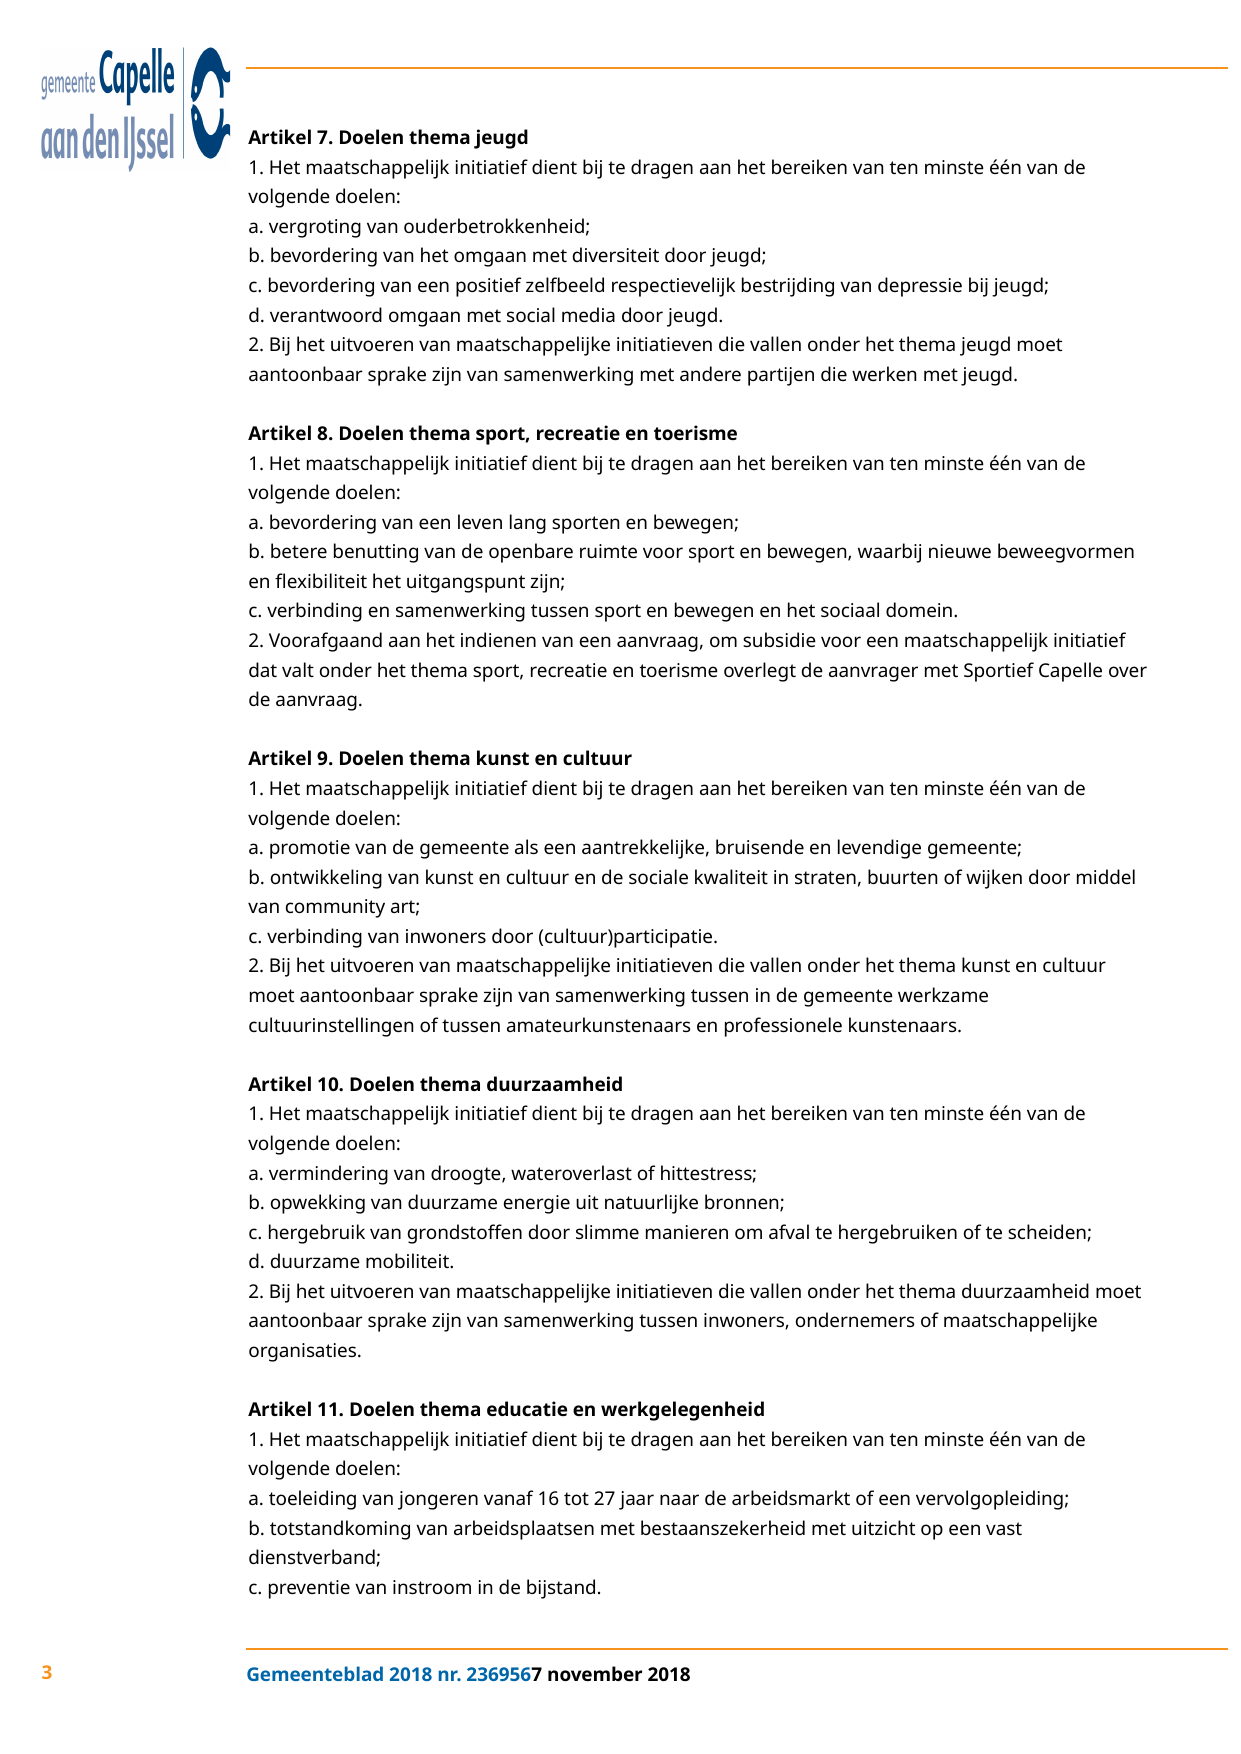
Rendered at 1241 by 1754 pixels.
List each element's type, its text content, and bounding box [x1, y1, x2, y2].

text b. bevordering van het omgaan met diversiteit door jeugd; [248, 243, 1152, 268]
text Artikel 9. Doelen thema kunst en cultuur [248, 746, 1152, 771]
text 2. Bij het uitvoeren van maatschappelijke initiatieven die vallen onder het thema jeugd moet aantoonbaar sprake zijn van samenwerking met andere partijen die werken met jeugd. [248, 331, 1152, 387]
text b. betere benutting van de openbare ruimte voor sport en bewegen, waarbij nieuwe beweegvormen en flexibiliteit het uitgangspunt zijn; [248, 538, 1152, 594]
picture [41, 47, 231, 172]
text a. toeleiding van jongeren vanaf 16 tot 27 jaar naar de arbeidsmarkt of een vervolgopleiding; [248, 1485, 1152, 1511]
text c. bevordering van een positief zelfbeeld respectievelijk bestrijding van depressie bij jeugd; [248, 272, 1152, 298]
text Artikel 10. Doelen thema duurzaamheid [248, 1071, 1152, 1097]
text b. ontwikkeling van kunst en cultuur en de sociale kwaliteit in straten, buurten of wijken door middel van community art; [248, 864, 1152, 919]
text d. verantwoord omgaan met social media door jeugd. [248, 302, 1152, 328]
text 1. Het maatschappelijk initiatief dient bij te dragen aan het bereiken van ten minste één van de volgende doelen: [248, 1101, 1152, 1156]
text b. totstandkoming van arbeidsplaatsen met bestaanszekerheid met uitzicht op een vast dienstverband; [248, 1515, 1152, 1570]
text Artikel 8. Doelen thema sport, recreatie en toerisme [248, 420, 1152, 446]
text 2. Bij het uitvoeren van maatschappelijke initiatieven die vallen onder het thema duurzaamheid moet aantoonbaar sprake zijn van samenwerking tussen inwoners, ondernemers of maatschappelijke organisaties. [248, 1278, 1152, 1363]
text Artikel 11. Doelen thema educatie en werkgelegenheid [248, 1396, 1152, 1422]
text d. duurzame mobiliteit. [248, 1248, 1152, 1274]
text c. preventie van instroom in de bijstand. [248, 1574, 1152, 1600]
text a. bevordering van een leven lang sporten en bewegen; [248, 509, 1152, 535]
text c. hergebruik van grondstoffen door slimme manieren om afval te hergebruiken of te scheiden; [248, 1219, 1152, 1245]
text Artikel 7. Doelen thema jeugd [248, 124, 1152, 150]
text 1. Het maatschappelijk initiatief dient bij te dragen aan het bereiken van ten minste één van de volgende doelen: [248, 154, 1152, 209]
text c. verbinding van inwoners door (cultuur)participatie. [248, 923, 1152, 949]
text c. verbinding en samenwerking tussen sport en bewegen en het sociaal domein. [248, 598, 1152, 623]
text 2. Voorafgaand aan het indienen van een aanvraag, om subsidie voor een maatschappelijk initiatief dat valt onder het thema sport, recreatie en toerisme overlegt de aanvrager met Sportief Capelle over de aanvraag. [248, 627, 1152, 712]
text b. opwekking van duurzame energie uit natuurlijke bronnen; [248, 1189, 1152, 1215]
text 1. Het maatschappelijk initiatief dient bij te dragen aan het bereiken van ten minste één van de volgende doelen: [248, 775, 1152, 831]
text 2. Bij het uitvoeren van maatschappelijke initiatieven die vallen onder het thema kunst en cultuur moet aantoonbaar sprake zijn van samenwerking tussen in de gemeente werkzame cultuurinstellingen of tussen amateurkunstenaars en professionele kunstenaars. [248, 953, 1152, 1038]
text a. vergroting van ouderbetrokkenheid; [248, 213, 1152, 239]
text 1. Het maatschappelijk initiatief dient bij te dragen aan het bereiken van ten minste één van de volgende doelen: [248, 450, 1152, 505]
text a. vermindering van droogte, wateroverlast of hittestress; [248, 1160, 1152, 1186]
text a. promotie van de gemeente als een aantrekkelijke, bruisende en levendige gemeente; [248, 834, 1152, 860]
text 1. Het maatschappelijk initiatief dient bij te dragen aan het bereiken van ten minste één van de volgende doelen: [248, 1426, 1152, 1481]
